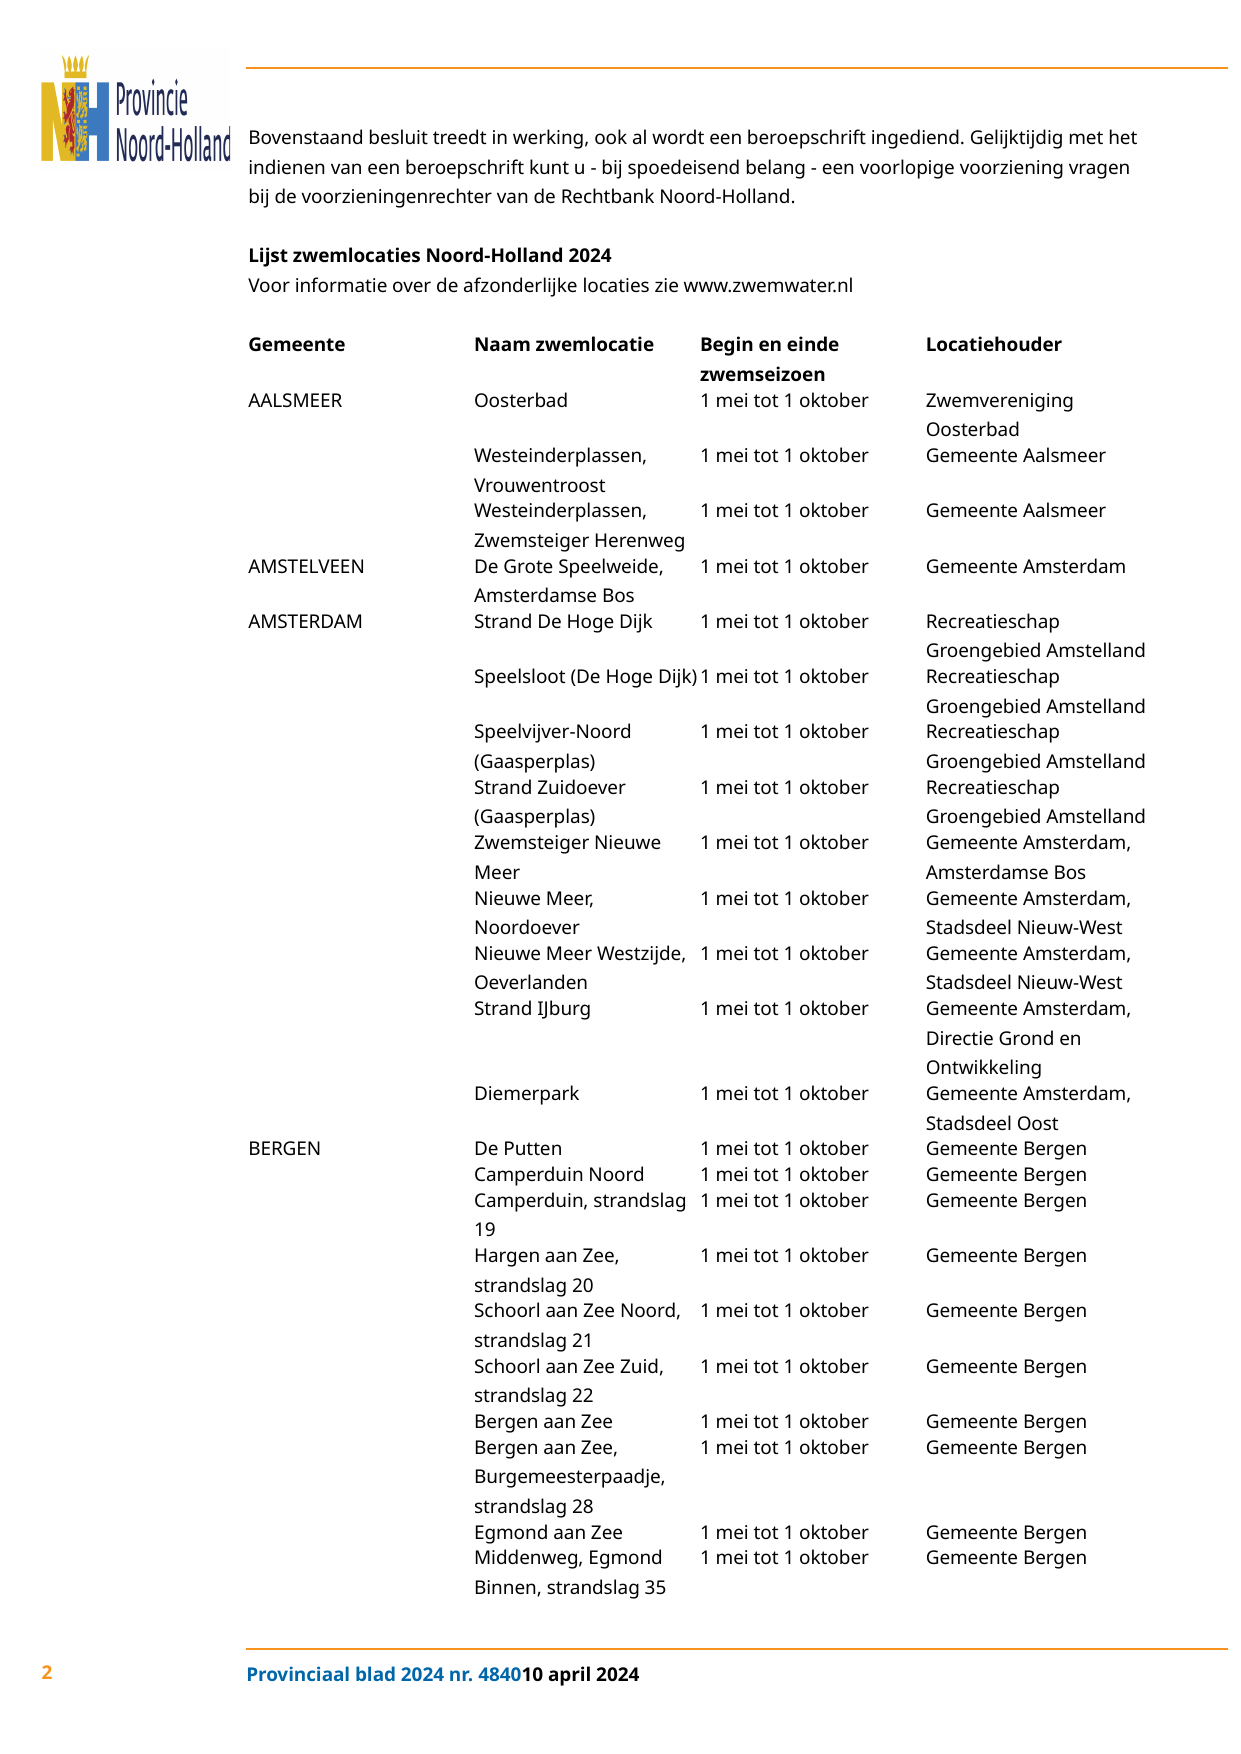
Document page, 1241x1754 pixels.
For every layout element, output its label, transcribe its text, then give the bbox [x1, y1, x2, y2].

table_cell AMSTELVEEN [248, 553, 474, 608]
table_cell Gemeente Aalsmeer [926, 442, 1152, 497]
table_cell Strand IJburg [474, 995, 700, 1080]
table_cell Gemeente Bergen [926, 1353, 1152, 1408]
table_cell Gemeente Bergen [926, 1519, 1152, 1544]
table_cell Gemeente Amsterdam, Amsterdamse Bos [926, 829, 1152, 885]
table_cell 1 mei tot 1 oktober [700, 608, 926, 663]
text Voor informatie over de afzonderlijke locaties zie www.zwemwater.nl [248, 272, 1152, 298]
table_cell Gemeente Amsterdam, Directie Grond en Ontwikkeling [926, 995, 1152, 1080]
table_cell 1 mei tot 1 oktober [700, 885, 926, 940]
table_cell 1 mei tot 1 oktober [700, 1080, 926, 1136]
table_cell Gemeente Bergen [926, 1161, 1152, 1187]
table_cell Gemeente Aalsmeer [926, 498, 1152, 553]
table_cell Recreatieschap Groengebied Amstelland [926, 774, 1152, 829]
table_cell Gemeente Bergen [926, 1187, 1152, 1242]
table_cell De Grote Speelweide, Amsterdamse Bos [474, 553, 700, 608]
table_cell Gemeente Bergen [926, 1242, 1152, 1298]
table_header Locatiehouder [926, 332, 1152, 387]
table_cell Nieuwe Meer, Noordoever [474, 885, 700, 940]
table_cell BERGEN [248, 1136, 474, 1600]
picture [41, 47, 231, 172]
table_cell 1 mei tot 1 oktober [700, 1353, 926, 1408]
table_cell Gemeente Bergen [926, 1545, 1152, 1600]
table_cell Strand De Hoge Dijk [474, 608, 700, 663]
table_cell Recreatieschap Groengebied Amstelland [926, 664, 1152, 719]
table_cell Bergen aan Zee, Burgemeesterpaadje, strandslag 28 [474, 1434, 700, 1519]
table_cell Bergen aan Zee [474, 1408, 700, 1434]
table_cell 1 mei tot 1 oktober [700, 1242, 926, 1298]
table_cell Recreatieschap Groengebied Amstelland [926, 719, 1152, 774]
table_cell 1 mei tot 1 oktober [700, 1408, 926, 1434]
table_cell 1 mei tot 1 oktober [700, 442, 926, 497]
table_cell Gemeente Bergen [926, 1434, 1152, 1519]
table_cell Recreatieschap Groengebied Amstelland [926, 608, 1152, 663]
table_cell 1 mei tot 1 oktober [700, 1298, 926, 1353]
text Lijst zwemlocaties Noord-Holland 2024 [248, 243, 1152, 268]
table_cell 1 mei tot 1 oktober [700, 1161, 926, 1187]
table_cell 1 mei tot 1 oktober [700, 940, 926, 995]
table_cell Oosterbad [474, 387, 700, 442]
table_cell Speelvijver-Noord (Gaasperplas) [474, 719, 700, 774]
table_cell Gemeente Bergen [926, 1136, 1152, 1161]
table_cell De Putten [474, 1136, 700, 1161]
table_cell Camperduin, strandslag 19 [474, 1187, 700, 1242]
table_cell 1 mei tot 1 oktober [700, 1545, 926, 1600]
table_cell Gemeente Bergen [926, 1298, 1152, 1353]
table_cell Nieuwe Meer Westzijde, Oeverlanden [474, 940, 700, 995]
table_cell Middenweg, Egmond Binnen, strandslag 35 [474, 1545, 700, 1600]
table_cell Gemeente Amsterdam [926, 553, 1152, 608]
table_cell 1 mei tot 1 oktober [700, 387, 926, 442]
table_cell AALSMEER [248, 387, 474, 553]
table_cell 1 mei tot 1 oktober [700, 1187, 926, 1242]
table_cell Gemeente Bergen [926, 1408, 1152, 1434]
table_header Begin en einde zwemseizoen [700, 332, 926, 387]
table_cell 1 mei tot 1 oktober [700, 829, 926, 885]
table_cell 1 mei tot 1 oktober [700, 1434, 926, 1519]
table_cell Zwemsteiger Nieuwe Meer [474, 829, 700, 885]
table_header Gemeente [248, 332, 474, 387]
table_cell 1 mei tot 1 oktober [700, 719, 926, 774]
table_cell 1 mei tot 1 oktober [700, 995, 926, 1080]
table_cell Egmond aan Zee [474, 1519, 700, 1544]
table_cell Schoorl aan Zee Zuid, strandslag 22 [474, 1353, 700, 1408]
table_cell Zwemvereniging Oosterbad [926, 387, 1152, 442]
table_cell Gemeente Amsterdam, Stadsdeel Nieuw-West [926, 940, 1152, 995]
table_cell Camperduin Noord [474, 1161, 700, 1187]
table_header Naam zwemlocatie [474, 332, 700, 387]
table_cell 1 mei tot 1 oktober [700, 774, 926, 829]
table_cell 1 mei tot 1 oktober [700, 498, 926, 553]
table_cell Speelsloot (De Hoge Dijk) [474, 664, 700, 719]
table_cell Hargen aan Zee, strandslag 20 [474, 1242, 700, 1298]
table_cell Strand Zuidoever (Gaasperplas) [474, 774, 700, 829]
table_cell AMSTERDAM [248, 608, 474, 1136]
table_cell 1 mei tot 1 oktober [700, 1136, 926, 1161]
table_cell Schoorl aan Zee Noord, strandslag 21 [474, 1298, 700, 1353]
text Bovenstaand besluit treedt in werking, ook al wordt een beroepschrift ingediend. Gelijktijdig met het indienen van een beroepschrift kunt u - bij spoedeisend belang - een voorlopige voorziening vragen bij de voorzieningenrechter van de Rechtbank Noord-Holland. [248, 124, 1152, 209]
table_cell Westeinderplassen, Vrouwentroost [474, 442, 700, 497]
table_cell Gemeente Amsterdam, Stadsdeel Nieuw-West [926, 885, 1152, 940]
table_cell Diemerpark [474, 1080, 700, 1136]
table_cell 1 mei tot 1 oktober [700, 664, 926, 719]
table_cell Gemeente Amsterdam, Stadsdeel Oost [926, 1080, 1152, 1136]
table_cell 1 mei tot 1 oktober [700, 1519, 926, 1544]
table_cell 1 mei tot 1 oktober [700, 553, 926, 608]
table_cell Westeinderplassen, Zwemsteiger Herenweg [474, 498, 700, 553]
